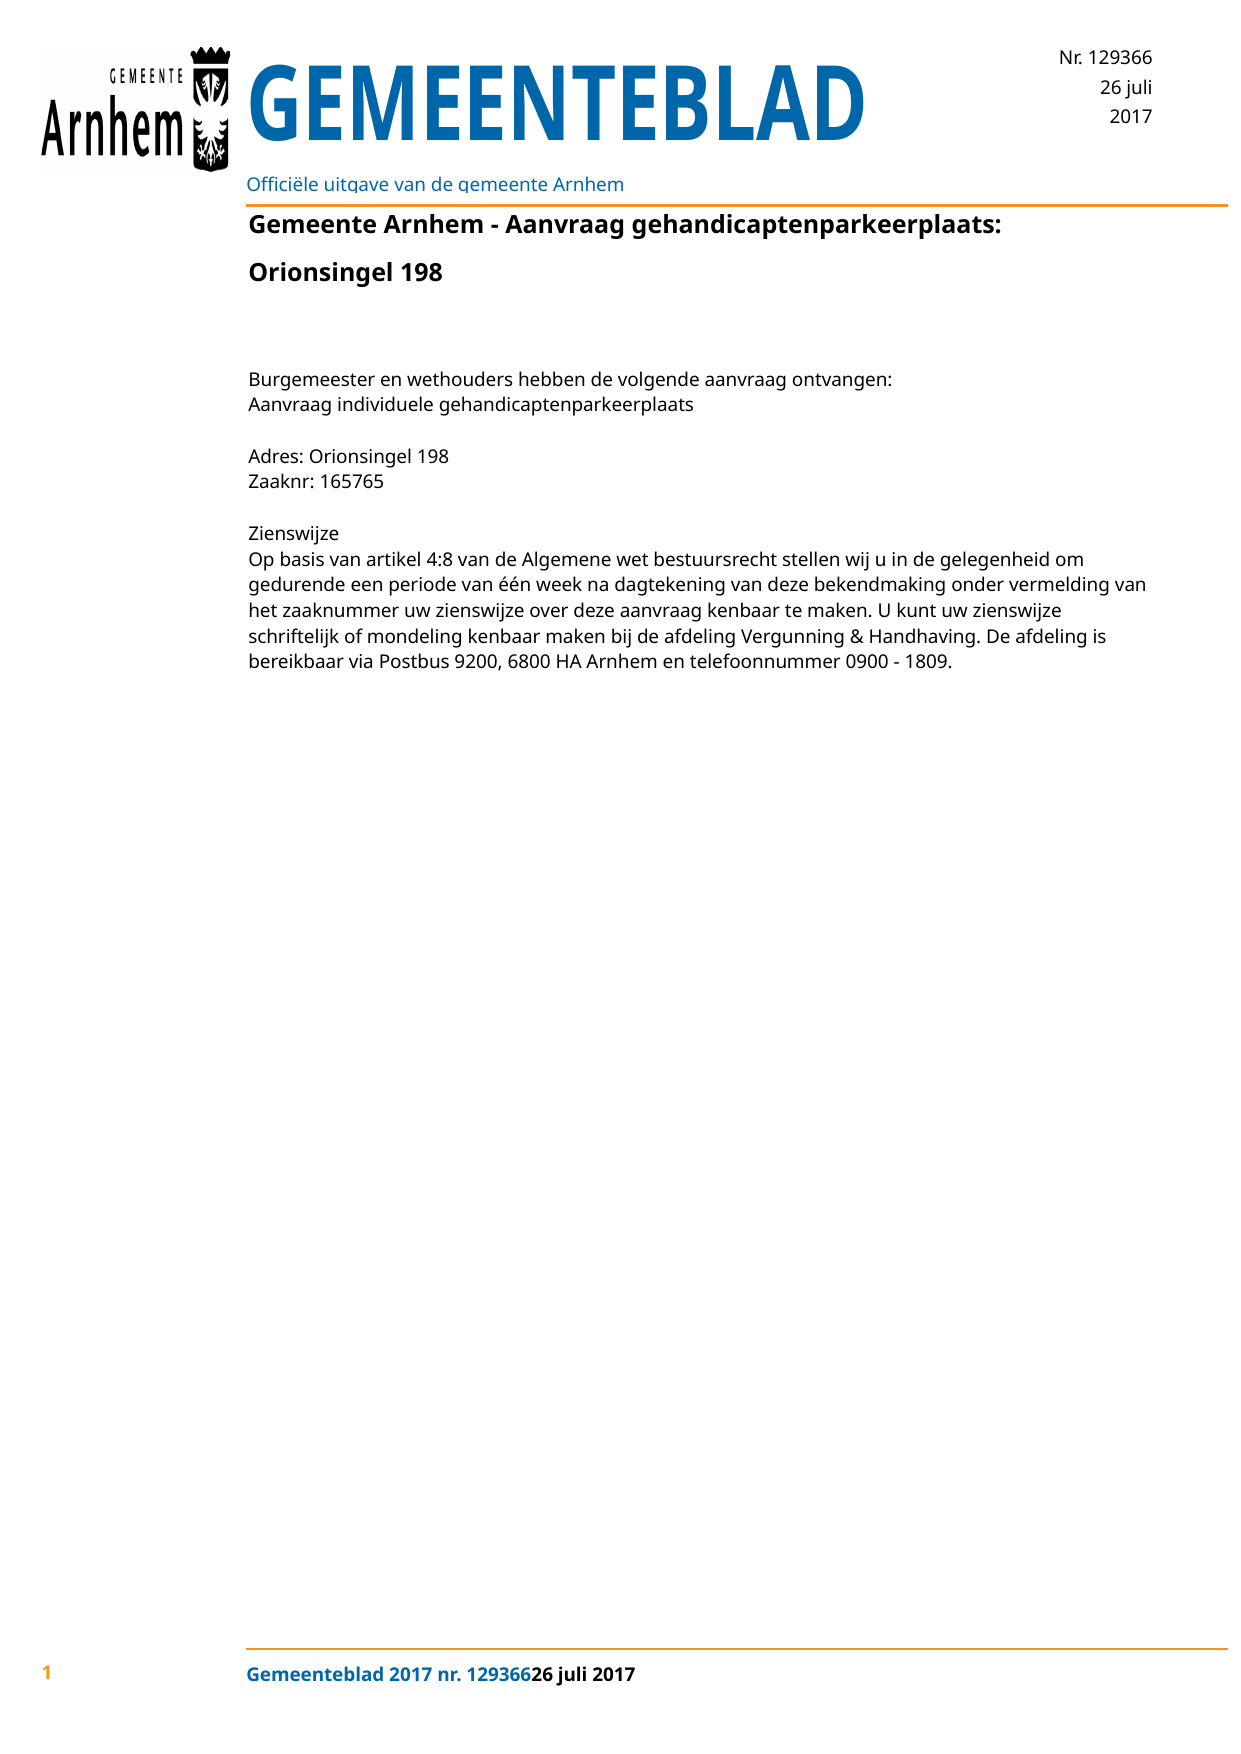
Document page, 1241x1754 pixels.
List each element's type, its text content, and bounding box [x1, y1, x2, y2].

text Burgemeester en wethouders hebben de volgende aanvraag ontvangen: [248, 366, 1152, 391]
text Zienswijze [248, 520, 1152, 546]
picture [41, 47, 231, 172]
text Zaaknr: 165765 [248, 469, 1152, 494]
text Adres: Orionsingel 198 [248, 443, 1152, 469]
text Gemeente Arnhem - Aanvraag gehandicaptenparkeerplaats: Orionsingel 198 [248, 207, 1152, 288]
text Op basis van artikel 4:8 van de Algemene wet bestuursrecht stellen wij u in de gelegenheid om gedurende een periode van één week na dagtekening van deze bekendmaking onder vermelding van het zaaknummer uw zienswijze over deze aanvraag kenbaar te maken. U kunt uw zienswijze schriftelijk of mondeling kenbaar maken bij de afdeling Vergunning & Handhaving. De afdeling is bereikbaar via Postbus 9200, 6800 HA Arnhem en telefoonnummer 0900 - 1809. [248, 546, 1152, 674]
text Aanvraag individuele gehandicaptenparkeerplaats [248, 391, 1152, 417]
